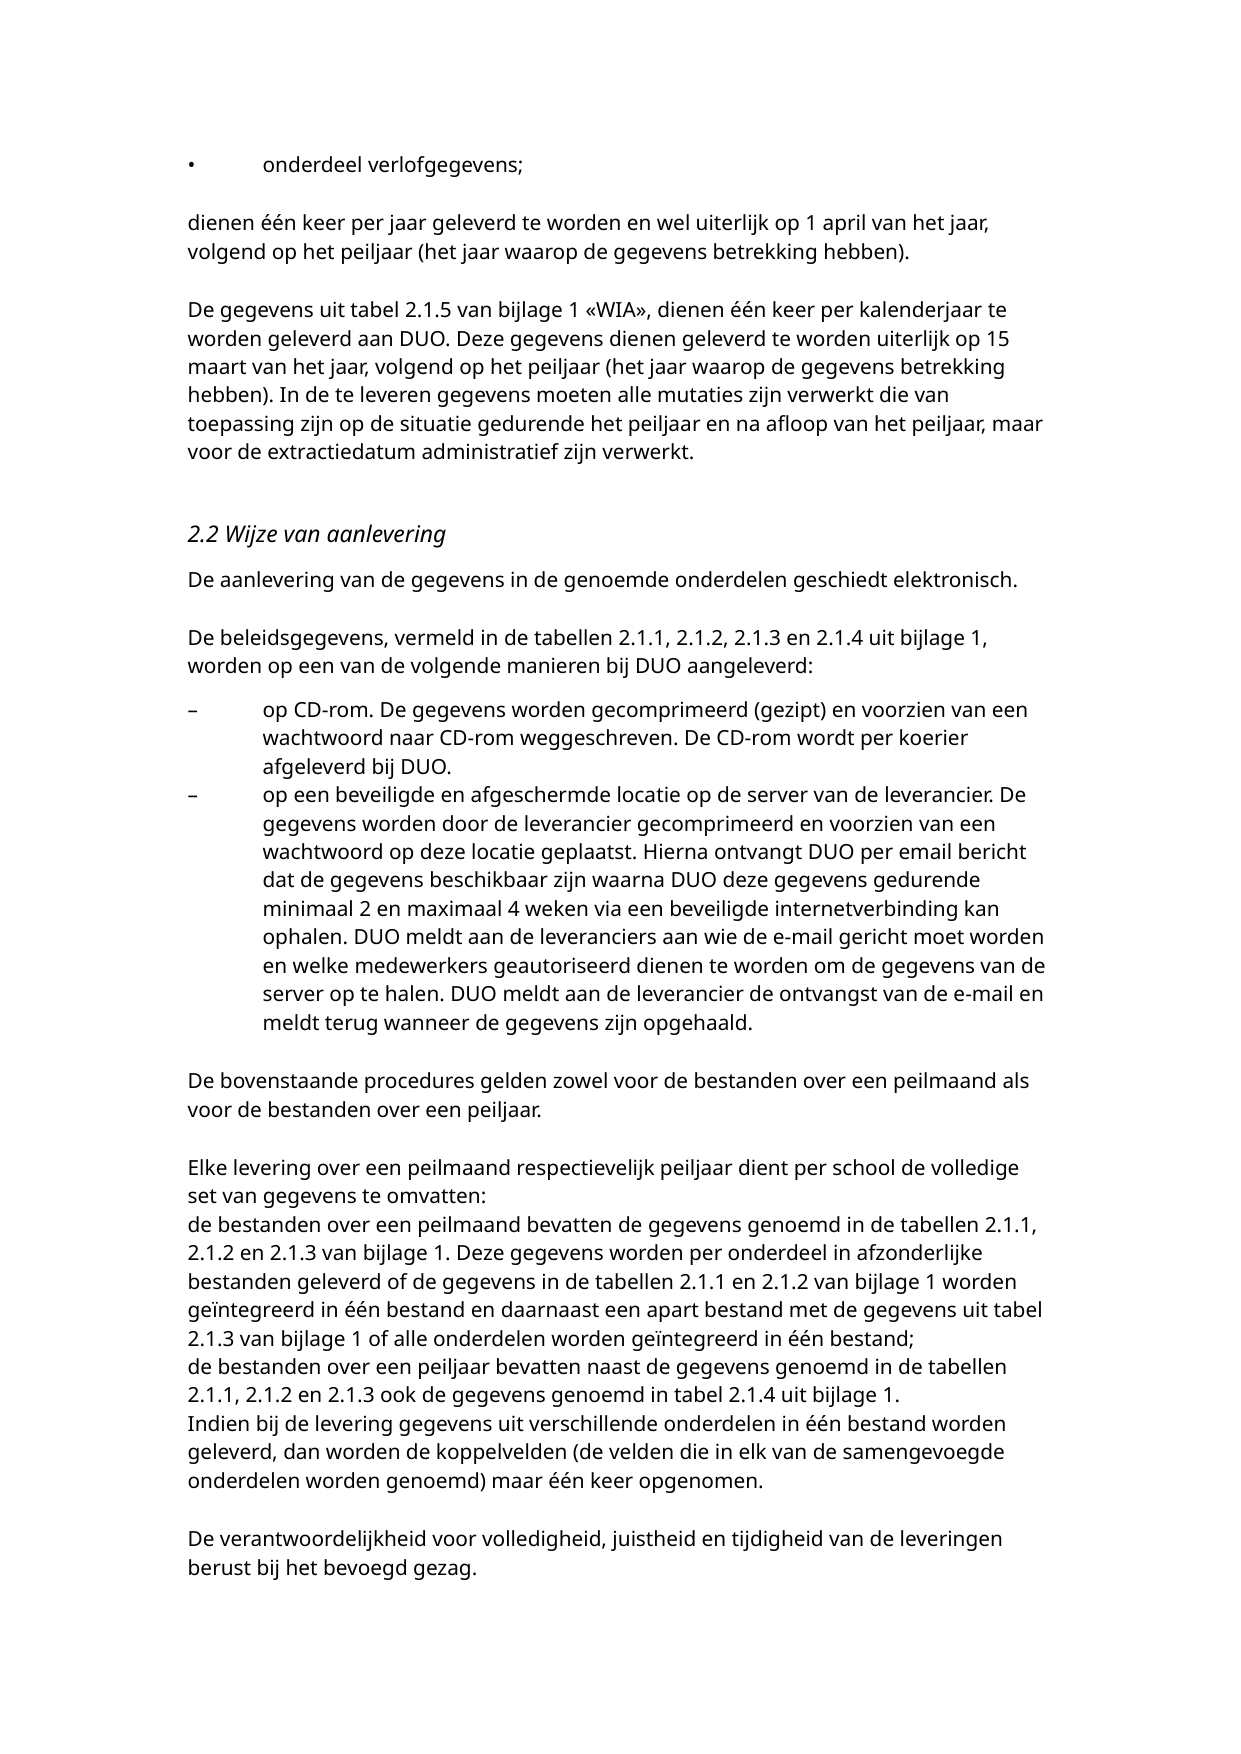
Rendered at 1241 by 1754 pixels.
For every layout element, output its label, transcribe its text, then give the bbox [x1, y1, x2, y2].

text De beleidsgegevens, vermeld in de tabellen 2.1.1, 2.1.2, 2.1.3 en 2.1.4 uit bijlage 1, worden op een van de volgende manieren bij DUO aangeleverd: [187, 623, 1053, 680]
list op een beveiligde en afgeschermde locatie op de server van de leverancier. De gegevens worden door de leverancier gecomprimeerd en voorzien van een wachtwoord op deze locatie geplaatst. Hierna ontvangt DUO per email bericht dat de gegevens beschikbaar zijn waarna DUO deze gegevens gedurende minimaal 2 en maximaal 4 weken via een beveiligde internetverbinding kan ophalen. DUO meldt aan de leveranciers aan wie de e-mail gericht moet worden en welke medewerkers geautoriseerd dienen te worden om de gegevens van de server op te halen. DUO meldt aan de leverancier de ontvangst van de e-mail en meldt terug wanneer de gegevens zijn opgehaald. [187, 780, 1053, 1036]
text Indien bij de levering gegevens uit verschillende onderdelen in één bestand worden geleverd, dan worden de koppelvelden (de velden die in elk van de samengevoegde onderdelen worden genoemd) maar één keer opgenomen. [187, 1409, 1053, 1494]
text De gegevens uit tabel 2.1.5 van bijlage 1 «WIA», dienen één keer per kalenderjaar te worden geleverd aan DUO. Deze gegevens dienen geleverd te worden uiterlijk op 15 maart van het jaar, volgend op het peiljaar (het jaar waarop de gegevens betrekking hebben). In de te leveren gegevens moeten alle mutaties zijn verwerkt die van toepassing zijn op de situatie gedurende het peiljaar en na afloop van het peiljaar, maar voor de extractiedatum administratief zijn verwerkt. [187, 295, 1053, 466]
text De verantwoordelijkheid voor volledigheid, juistheid en tijdigheid van de leveringen berust bij het bevoegd gezag. [187, 1524, 1053, 1581]
list op CD-rom. De gegevens worden gecomprimeerd (gezipt) en voorzien van een wachtwoord naar CD-rom weggeschreven. De CD-rom wordt per koerier afgeleverd bij DUO. [187, 695, 1053, 780]
text dienen één keer per jaar geleverd te worden en wel uiterlijk op 1 april van het jaar, volgend op het peiljaar (het jaar waarop de gegevens betrekking hebben). [187, 208, 1053, 265]
subtitle 2.2 Wijze van aanlevering [187, 518, 1053, 550]
text Elke levering over een peilmaand respectievelijk peiljaar dient per school de volledige set van gegevens te omvatten: [187, 1153, 1053, 1210]
text de bestanden over een peiljaar bevatten naast de gegevens genoemd in de tabellen 2.1.1, 2.1.2 en 2.1.3 ook de gegevens genoemd in tabel 2.1.4 uit bijlage 1. [187, 1352, 1053, 1409]
list onderdeel verlofgegevens; [187, 150, 1053, 178]
text De bovenstaande procedures gelden zowel voor de bestanden over een peilmaand als voor de bestanden over een peiljaar. [187, 1066, 1053, 1123]
text De aanlevering van de gegevens in de genoemde onderdelen geschiedt elektronisch. [187, 565, 1053, 593]
text de bestanden over een peilmaand bevatten de gegevens genoemd in de tabellen 2.1.1, 2.1.2 en 2.1.3 van bijlage 1. Deze gegevens worden per onderdeel in afzonderlijke bestanden geleverd of de gegevens in de tabellen 2.1.1 en 2.1.2 van bijlage 1 worden geïntegreerd in één bestand en daarnaast een apart bestand met de gegevens uit tabel 2.1.3 van bijlage 1 of alle onderdelen worden geïntegreerd in één bestand; [187, 1210, 1053, 1352]
